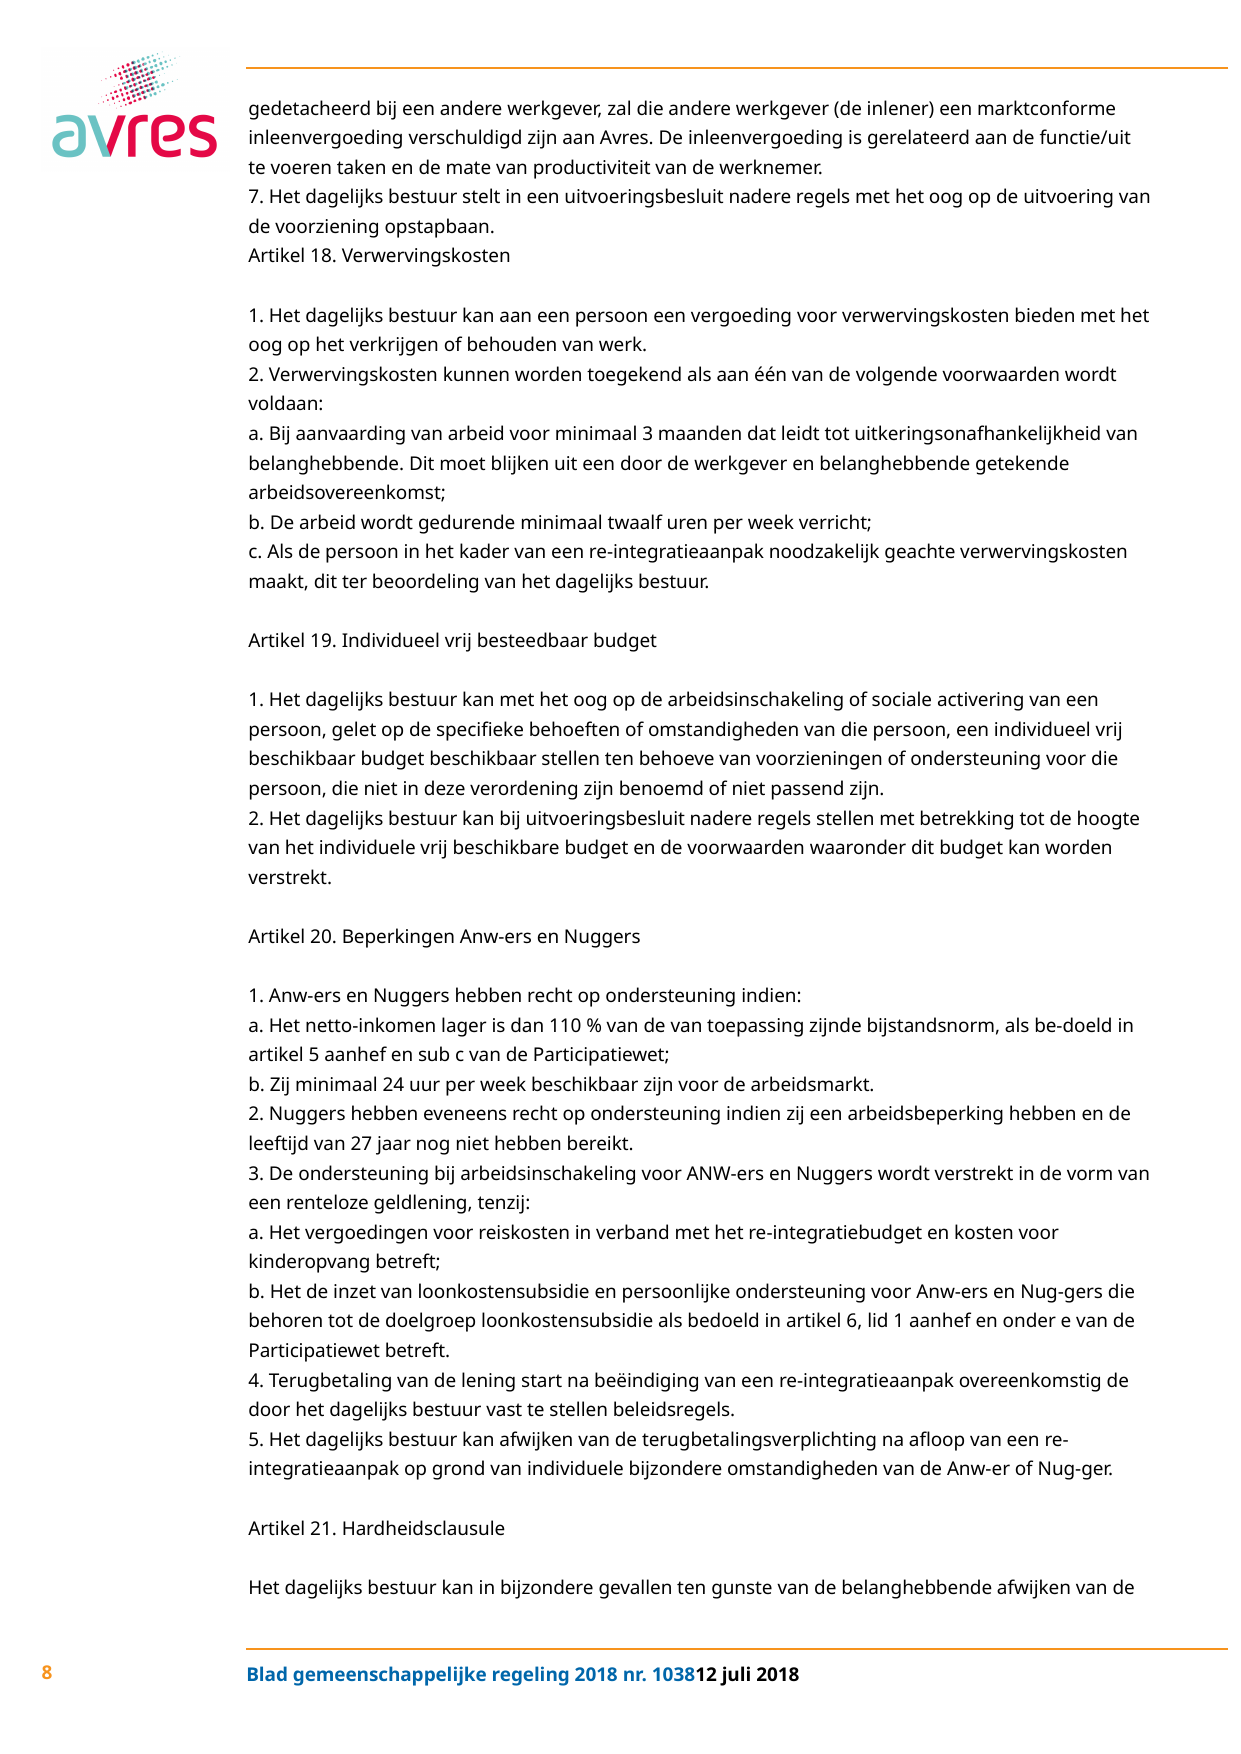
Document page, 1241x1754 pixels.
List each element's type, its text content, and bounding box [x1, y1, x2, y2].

text 4. Terugbetaling van de lening start na beëindiging van een re-integratieaanpak overeenkomstig de door het dagelijks bestuur vast te stellen beleidsregels. [248, 1367, 1152, 1422]
picture [41, 47, 231, 172]
text b. Het de inzet van loonkostensubsidie en persoonlijke ondersteuning voor Anw-ers en Nug-gers die behoren tot de doelgroep loonkostensubsidie als bedoeld in artikel 6, lid 1 aanhef en onder e van de Participatiewet betreft. [248, 1278, 1152, 1363]
text Artikel 20. Beperkingen Anw-ers en Nuggers [248, 923, 1152, 949]
text Artikel 18. Verwervingskosten [248, 243, 1152, 268]
text 2. Het dagelijks bestuur kan bij uitvoeringsbesluit nadere regels stellen met betrekking tot de hoogte van het individuele vrij beschikbare budget en de voorwaarden waaronder dit budget kan worden verstrekt. [248, 805, 1152, 890]
text 1. Anw-ers en Nuggers hebben recht op ondersteuning indien: [248, 982, 1152, 1008]
text b. De arbeid wordt gedurende minimaal twaalf uren per week verricht; [248, 509, 1152, 535]
text Artikel 19. Individueel vrij besteedbaar budget [248, 627, 1152, 653]
text b. Zij minimaal 24 uur per week beschikbaar zijn voor de arbeidsmarkt. [248, 1071, 1152, 1097]
text 1. Het dagelijks bestuur kan met het oog op de arbeidsinschakeling of sociale activering van een persoon, gelet op de specifieke behoeften of omstandigheden van die persoon, een individueel vrij beschikbaar budget beschikbaar stellen ten behoeve van voorzieningen of ondersteuning voor die persoon, die niet in deze verordening zijn benoemd of niet passend zijn. [248, 686, 1152, 801]
text 2. Verwervingskosten kunnen worden toegekend als aan één van de volgende voorwaarden wordt voldaan: [248, 361, 1152, 416]
text Het dagelijks bestuur kan in bijzondere gevallen ten gunste van de belanghebbende afwijken van de [248, 1574, 1152, 1600]
text 3. De ondersteuning bij arbeidsinschakeling voor ANW-ers en Nuggers wordt verstrekt in de vorm van een renteloze geldlening, tenzij: [248, 1160, 1152, 1215]
text 7. Het dagelijks bestuur stelt in een uitvoeringsbesluit nadere regels met het oog op de uitvoering van de voorziening opstapbaan. [248, 183, 1152, 239]
text Artikel 21. Hardheidsclausule [248, 1515, 1152, 1541]
text a. Bij aanvaarding van arbeid voor minimaal 3 maanden dat leidt tot uitkeringsonafhankelijkheid van belanghebbende. Dit moet blijken uit een door de werkgever en belanghebbende getekende arbeidsovereenkomst; [248, 420, 1152, 505]
text a. Het netto-inkomen lager is dan 110 % van de van toepassing zijnde bijstandsnorm, als be-doeld in artikel 5 aanhef en sub c van de Participatiewet; [248, 1012, 1152, 1067]
text a. Het vergoedingen voor reiskosten in verband met het re-integratiebudget en kosten voor kinderopvang betreft; [248, 1219, 1152, 1274]
text c. Als de persoon in het kader van een re-integratieaanpak noodzakelijk geachte verwervingskosten maakt, dit ter beoordeling van het dagelijks bestuur. [248, 538, 1152, 594]
text 1. Het dagelijks bestuur kan aan een persoon een vergoeding voor verwervingskosten bieden met het oog op het verkrijgen of behouden van werk. [248, 302, 1152, 357]
text gedetacheerd bij een andere werkgever, zal die andere werkgever (de inlener) een marktconforme inleenvergoeding verschuldigd zijn aan Avres. De inleenvergoeding is gerelateerd aan de functie/uit te voeren taken en de mate van productiviteit van de werknemer. [248, 95, 1152, 180]
text 2. Nuggers hebben eveneens recht op ondersteuning indien zij een arbeidsbeperking hebben en de leeftijd van 27 jaar nog niet hebben bereikt. [248, 1101, 1152, 1156]
text 5. Het dagelijks bestuur kan afwijken van de terugbetalingsverplichting na afloop van een re-integratieaanpak op grond van individuele bijzondere omstandigheden van de Anw-er of Nug-ger. [248, 1426, 1152, 1481]
